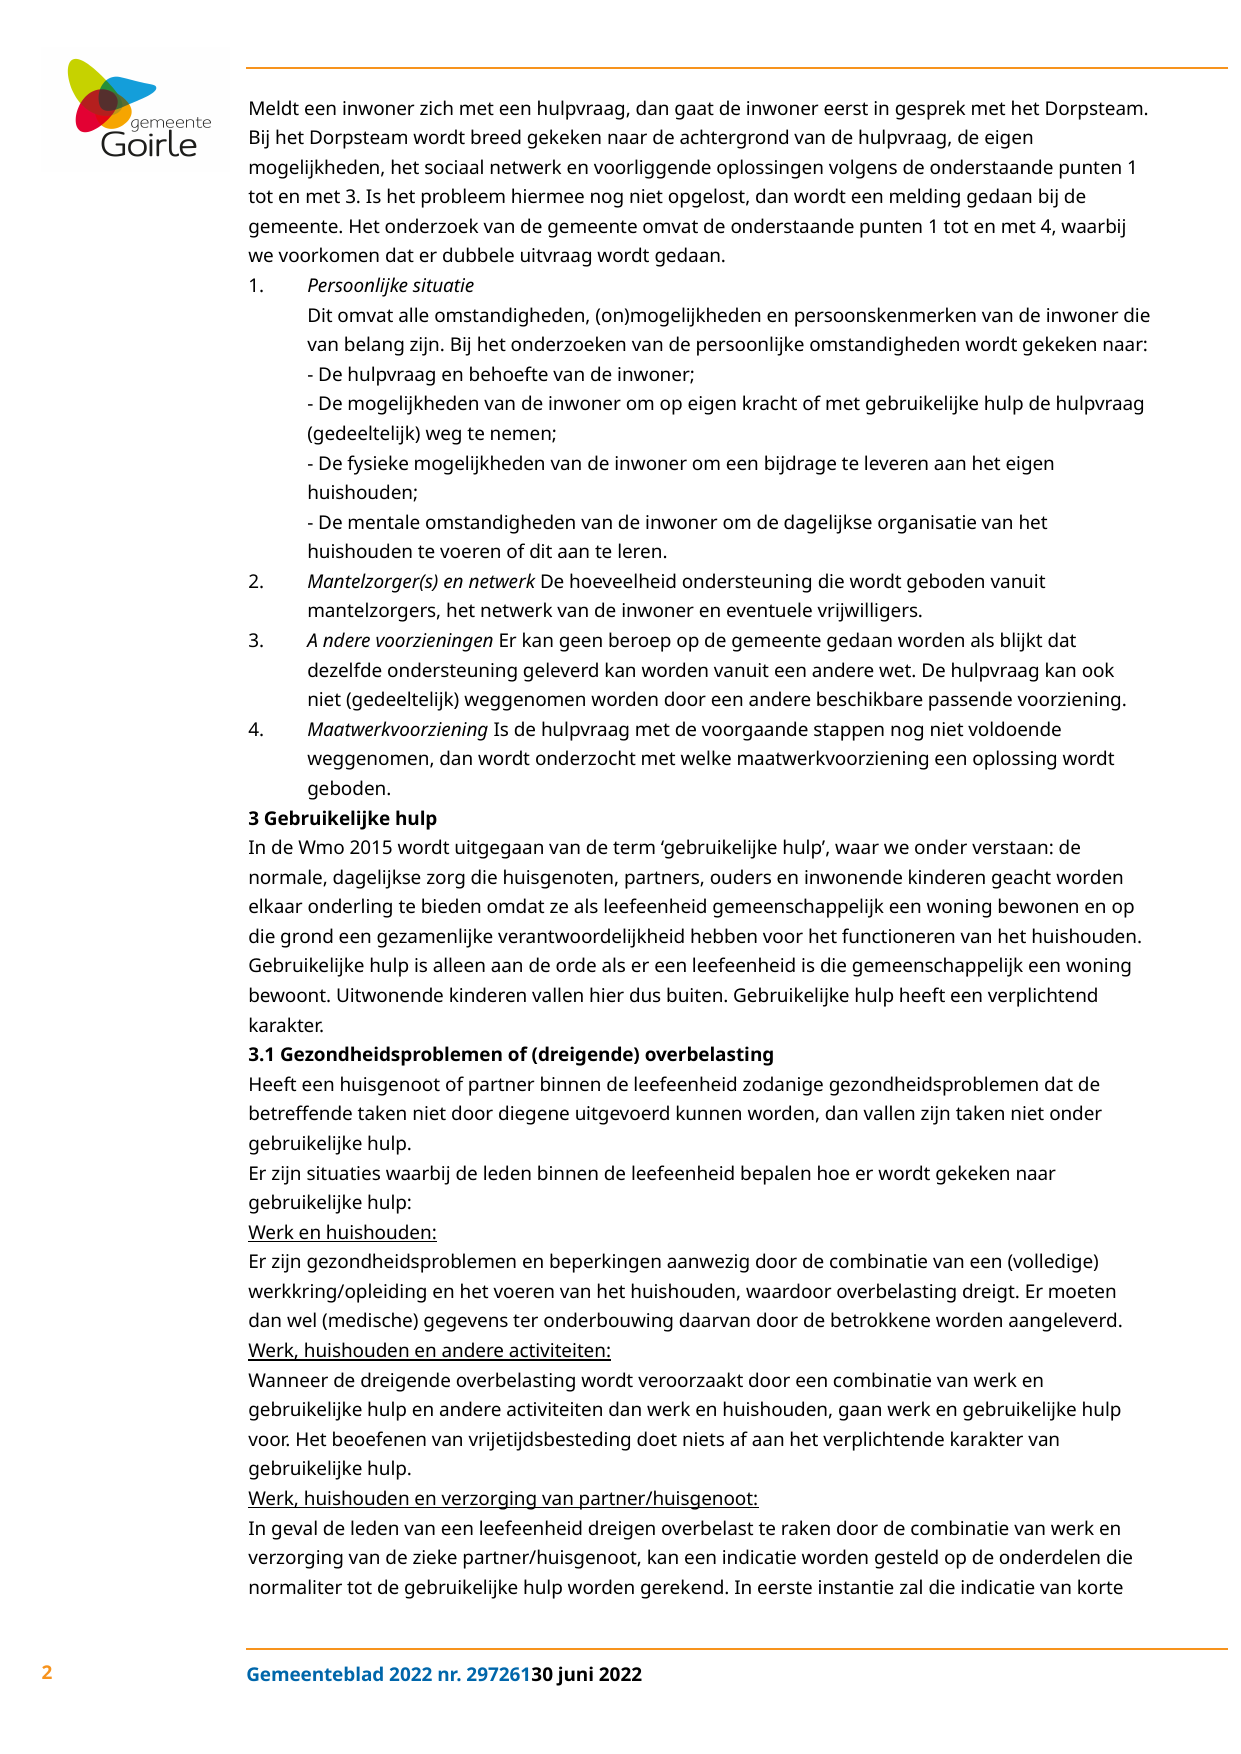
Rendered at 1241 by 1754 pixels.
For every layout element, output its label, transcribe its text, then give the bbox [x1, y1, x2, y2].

text Wanneer de dreigende overbelasting wordt veroorzaakt door een combinatie van werk en gebruikelijke hulp en andere activiteiten dan werk en huishouden, gaan werk en gebruikelijke hulp voor. Het beoefenen van vrijetijdsbesteding doet niets af aan het verplichtende karakter van gebruikelijke hulp. [248, 1367, 1152, 1481]
text Werk, huishouden en verzorging van partner/huisgenoot: [248, 1485, 1152, 1511]
text Werk, huishouden en andere activiteiten: [248, 1337, 1152, 1363]
text Heeft een huisgenoot of partner binnen de leefeenheid zodanige gezondheidsproblemen dat de betreffende taken niet door diegene uitgevoerd kunnen worden, dan vallen zijn taken niet onder gebruikelijke hulp. [248, 1071, 1152, 1156]
list - De mentale omstandigheden van de inwoner om de dagelijkse organisatie van het huishouden te voeren of dit aan te leren. [248, 509, 1152, 564]
list Mantelzorger(s) en netwerk De hoeveelheid ondersteuning die wordt geboden vanuit mantelzorgers, het netwerk van de inwoner en eventuele vrijwilligers. [248, 568, 1152, 623]
list Maatwerkvoorziening Is de hulpvraag met de voorgaande stappen nog niet voldoende weggenomen, dan wordt onderzocht met welke maatwerkvoorziening een oplossing wordt geboden. [248, 716, 1152, 801]
text Er zijn situaties waarbij de leden binnen de leefeenheid bepalen hoe er wordt gekeken naar gebruikelijke hulp: [248, 1160, 1152, 1215]
text In geval de leden van een leefeenheid dreigen overbelast te raken door de combinatie van werk en verzorging van de zieke partner/huisgenoot, kan een indicatie worden gesteld op de onderdelen die normaliter tot de gebruikelijke hulp worden gerekend. In eerste instantie zal die indicatie van korte [248, 1515, 1152, 1600]
list - De fysieke mogelijkheden van de inwoner om een bijdrage te leveren aan het eigen huishouden; [248, 450, 1152, 505]
list Persoonlijke situatie [248, 272, 1152, 298]
list - De hulpvraag en behoefte van de inwoner; [248, 361, 1152, 387]
list - De mogelijkheden van de inwoner om op eigen kracht of met gebruikelijke hulp de hulpvraag (gedeeltelijk) weg te nemen; [248, 391, 1152, 446]
text Er zijn gezondheidsproblemen en beperkingen aanwezig door de combinatie van een (volledige) werkkring/opleiding en het voeren van het huishouden, waardoor overbelasting dreigt. Er moeten dan wel (medische) gegevens ter onderbouwing daarvan door de betrokkene worden aangeleverd. [248, 1248, 1152, 1333]
text 3.1 Gezondheidsproblemen of (dreigende) overbelasting [248, 1041, 1152, 1067]
list Dit omvat alle omstandigheden, (on)mogelijkheden en persoonskenmerken van de inwoner die van belang zijn. Bij het onderzoeken van de persoonlijke omstandigheden wordt gekeken naar: [248, 302, 1152, 357]
list A ndere voorzieningen Er kan geen beroep op de gemeente gedaan worden als blijkt dat dezelfde ondersteuning geleverd kan worden vanuit een andere wet. De hulpvraag kan ook niet (gedeeltelijk) weggenomen worden door een andere beschikbare passende voorziening. [248, 627, 1152, 712]
text Meldt een inwoner zich met een hulpvraag, dan gaat de inwoner eerst in gesprek met het Dorpsteam. Bij het Dorpsteam wordt breed gekeken naar de achtergrond van de hulpvraag, de eigen mogelijkheden, het sociaal netwerk en voorliggende oplossingen volgens de onderstaande punten 1 tot en met 3. Is het probleem hiermee nog niet opgelost, dan wordt een melding gedaan bij de gemeente. Het onderzoek van de gemeente omvat de onderstaande punten 1 tot en met 4, waarbij we voorkomen dat er dubbele uitvraag wordt gedaan. [248, 95, 1152, 268]
text 3 Gebruikelijke hulp [248, 805, 1152, 831]
picture [41, 47, 231, 172]
text Werk en huishouden: [248, 1219, 1152, 1245]
text In de Wmo 2015 wordt uitgegaan van de term ‘gebruikelijke hulp’, waar we onder verstaan: de normale, dagelijkse zorg die huisgenoten, partners, ouders en inwonende kinderen geacht worden elkaar onderling te bieden omdat ze als leefeenheid gemeenschappelijk een woning bewonen en op die grond een gezamenlijke verantwoordelijkheid hebben voor het functioneren van het huishouden. Gebruikelijke hulp is alleen aan de orde als er een leefeenheid is die gemeenschappelijk een woning bewoont. Uitwonende kinderen vallen hier dus buiten. Gebruikelijke hulp heeft een verplichtend karakter. [248, 834, 1152, 1038]
